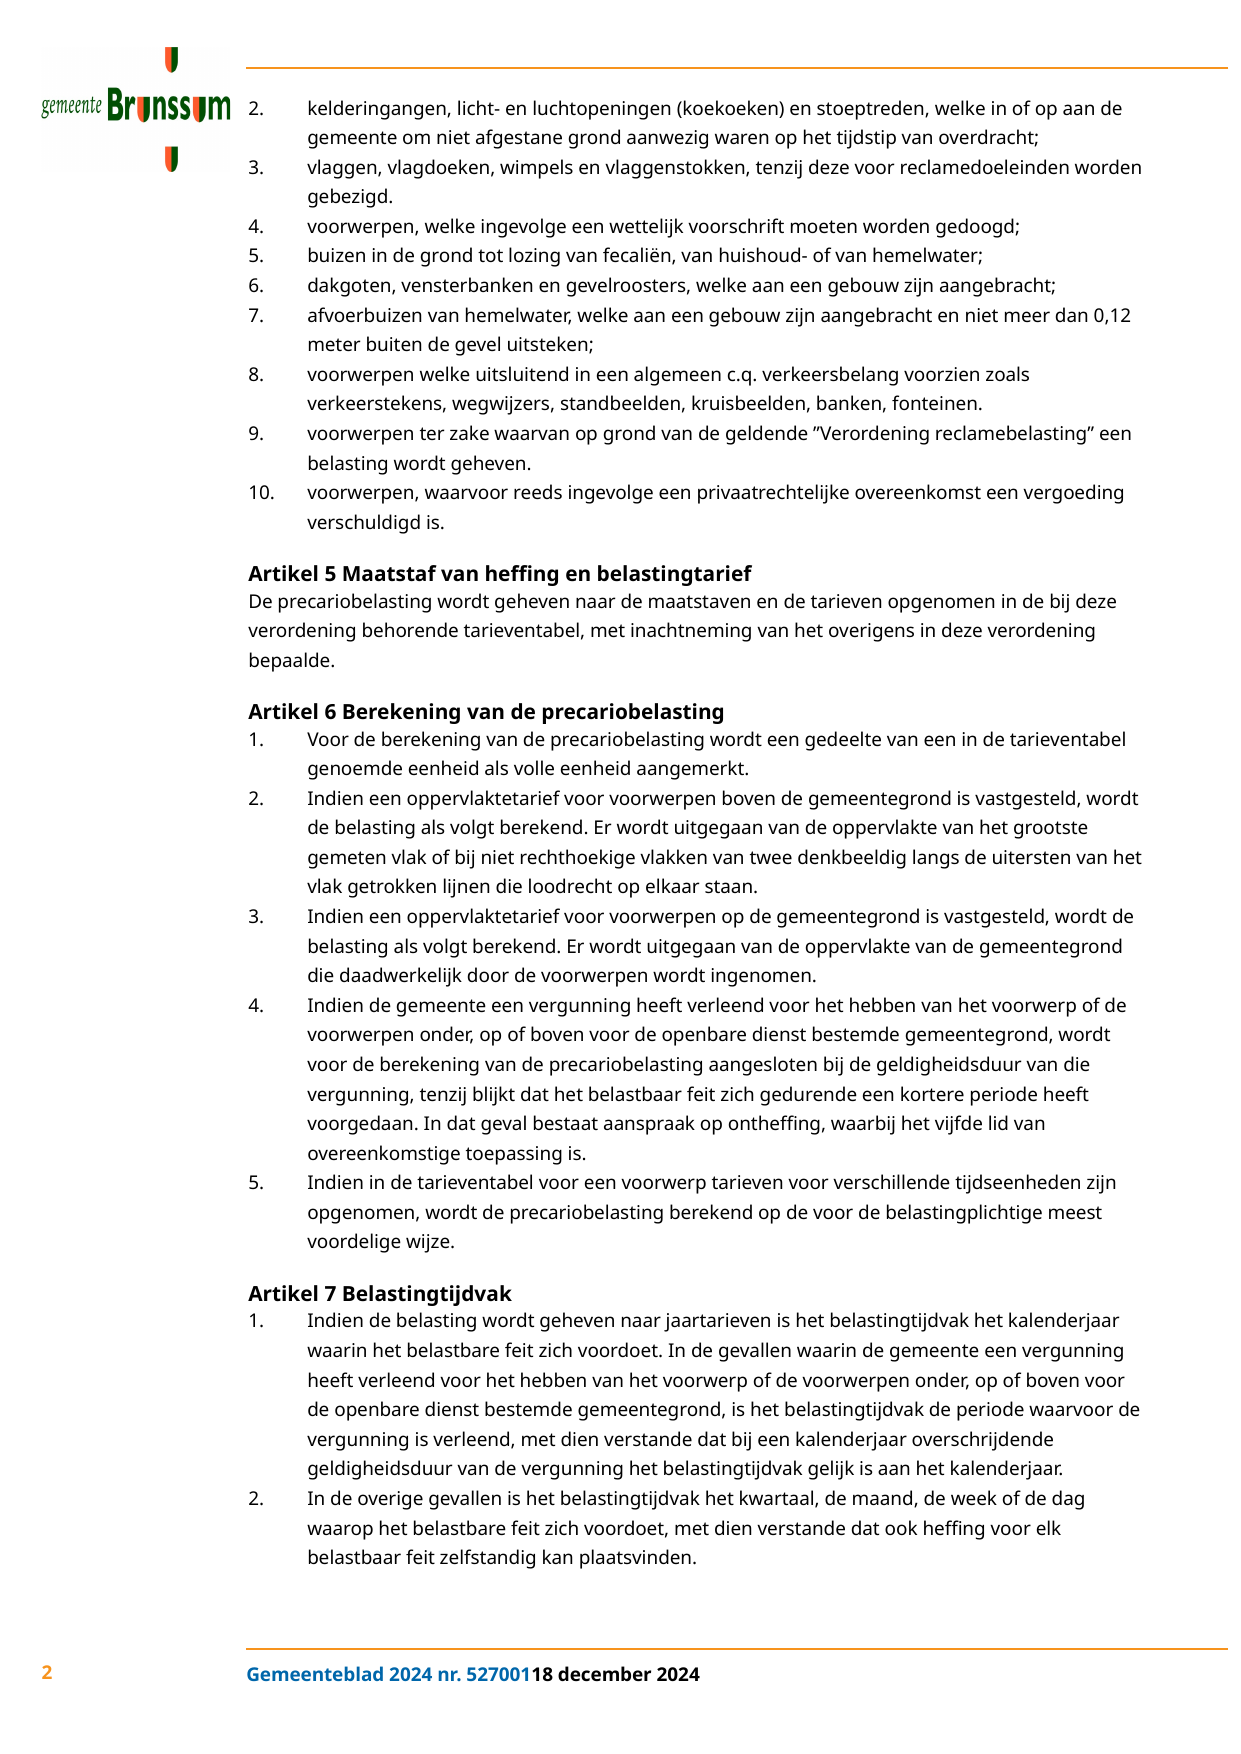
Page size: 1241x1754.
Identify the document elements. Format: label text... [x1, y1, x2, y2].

text Artikel 7 Belastingtijdvak [248, 1279, 1152, 1308]
list Indien een oppervlaktetarief voor voorwerpen boven de gemeentegrond is vastgesteld, wordt de belasting als volgt berekend. Er wordt uitgegaan van de oppervlakte van het grootste gemeten vlak of bij niet rechthoekige vlakken van twee denkbeeldig langs de uitersten van het vlak getrokken lijnen die loodrecht op elkaar staan. [248, 785, 1152, 899]
list Indien de gemeente een vergunning heeft verleend voor het hebben van het voorwerp of de voorwerpen onder, op of boven voor de openbare dienst bestemde gemeentegrond, wordt voor de berekening van de precariobelasting aangesloten bij de geldigheidsduur van die vergunning, tenzij blijkt dat het belastbaar feit zich gedurende een kortere periode heeft voorgedaan. In dat geval bestaat aanspraak op ontheffing, waarbij het vijfde lid van overeenkomstige toepassing is. [248, 992, 1152, 1166]
text De precariobelasting wordt geheven naar de maatstaven en de tarieven opgenomen in de bij deze verordening behorende tarieventabel, met inachtneming van het overigens in deze verordening bepaalde. [248, 588, 1152, 673]
text Artikel 5 Maatstaf van heffing en belastingtarief [248, 559, 1152, 588]
list afvoerbuizen van hemelwater, welke aan een gebouw zijn aangebracht en niet meer dan 0,12 meter buiten de gevel uitsteken; [248, 302, 1152, 357]
picture [41, 47, 231, 172]
list Indien de belasting wordt geheven naar jaartarieven is het belastingtijdvak het kalenderjaar waarin het belastbare feit zich voordoet. In de gevallen waarin de gemeente een vergunning heeft verleend voor het hebben van het voorwerp of de voorwerpen onder, op of boven voor de openbare dienst bestemde gemeentegrond, is het belastingtijdvak de periode waarvoor de vergunning is verleend, met dien verstande dat bij een kalenderjaar overschrijdende geldigheidsduur van de vergunning het belastingtijdvak gelijk is aan het kalenderjaar. [248, 1308, 1152, 1481]
list dakgoten, vensterbanken en gevelroosters, welke aan een gebouw zijn aangebracht; [248, 272, 1152, 298]
list vlaggen, vlagdoeken, wimpels en vlaggenstokken, tenzij deze voor reclamedoeleinden worden gebezigd. [248, 154, 1152, 209]
list Voor de berekening van de precariobelasting wordt een gedeelte van een in de tarieventabel genoemde eenheid als volle eenheid aangemerkt. [248, 726, 1152, 781]
list Indien in de tarieventabel voor een voorwerp tarieven voor verschillende tijdseenheden zijn opgenomen, wordt de precariobelasting berekend op de voor de belastingplichtige meest voordelige wijze. [248, 1169, 1152, 1254]
list voorwerpen, welke ingevolge een wettelijk voorschrift moeten worden gedoogd; [248, 213, 1152, 239]
list In de overige gevallen is het belastingtijdvak het kwartaal, de maand, de week of de dag waarop het belastbare feit zich voordoet, met dien verstande dat ook heffing voor elk belastbaar feit zelfstandig kan plaatsvinden. [248, 1485, 1152, 1570]
list voorwerpen ter zake waarvan op grond van de geldende ”Verordening reclamebelasting” een belasting wordt geheven. [248, 420, 1152, 476]
list voorwerpen welke uitsluitend in een algemeen c.q. verkeersbelang voorzien zoals verkeerstekens, wegwijzers, standbeelden, kruisbeelden, banken, fonteinen. [248, 361, 1152, 416]
text Artikel 6 Berekening van de precariobelasting [248, 697, 1152, 726]
list voorwerpen, waarvoor reeds ingevolge een privaatrechtelijke overeenkomst een vergoeding verschuldigd is. [248, 479, 1152, 535]
list Indien een oppervlaktetarief voor voorwerpen op de gemeentegrond is vastgesteld, wordt de belasting als volgt berekend. Er wordt uitgegaan van de oppervlakte van de gemeentegrond die daadwerkelijk door de voorwerpen wordt ingenomen. [248, 903, 1152, 988]
list buizen in de grond tot lozing van fecaliën, van huishoud- of van hemelwater; [248, 243, 1152, 268]
list kelderingangen, licht- en luchtopeningen (koekoeken) en stoeptreden, welke in of op aan de gemeente om niet afgestane grond aanwezig waren op het tijdstip van overdracht; [248, 95, 1152, 150]
